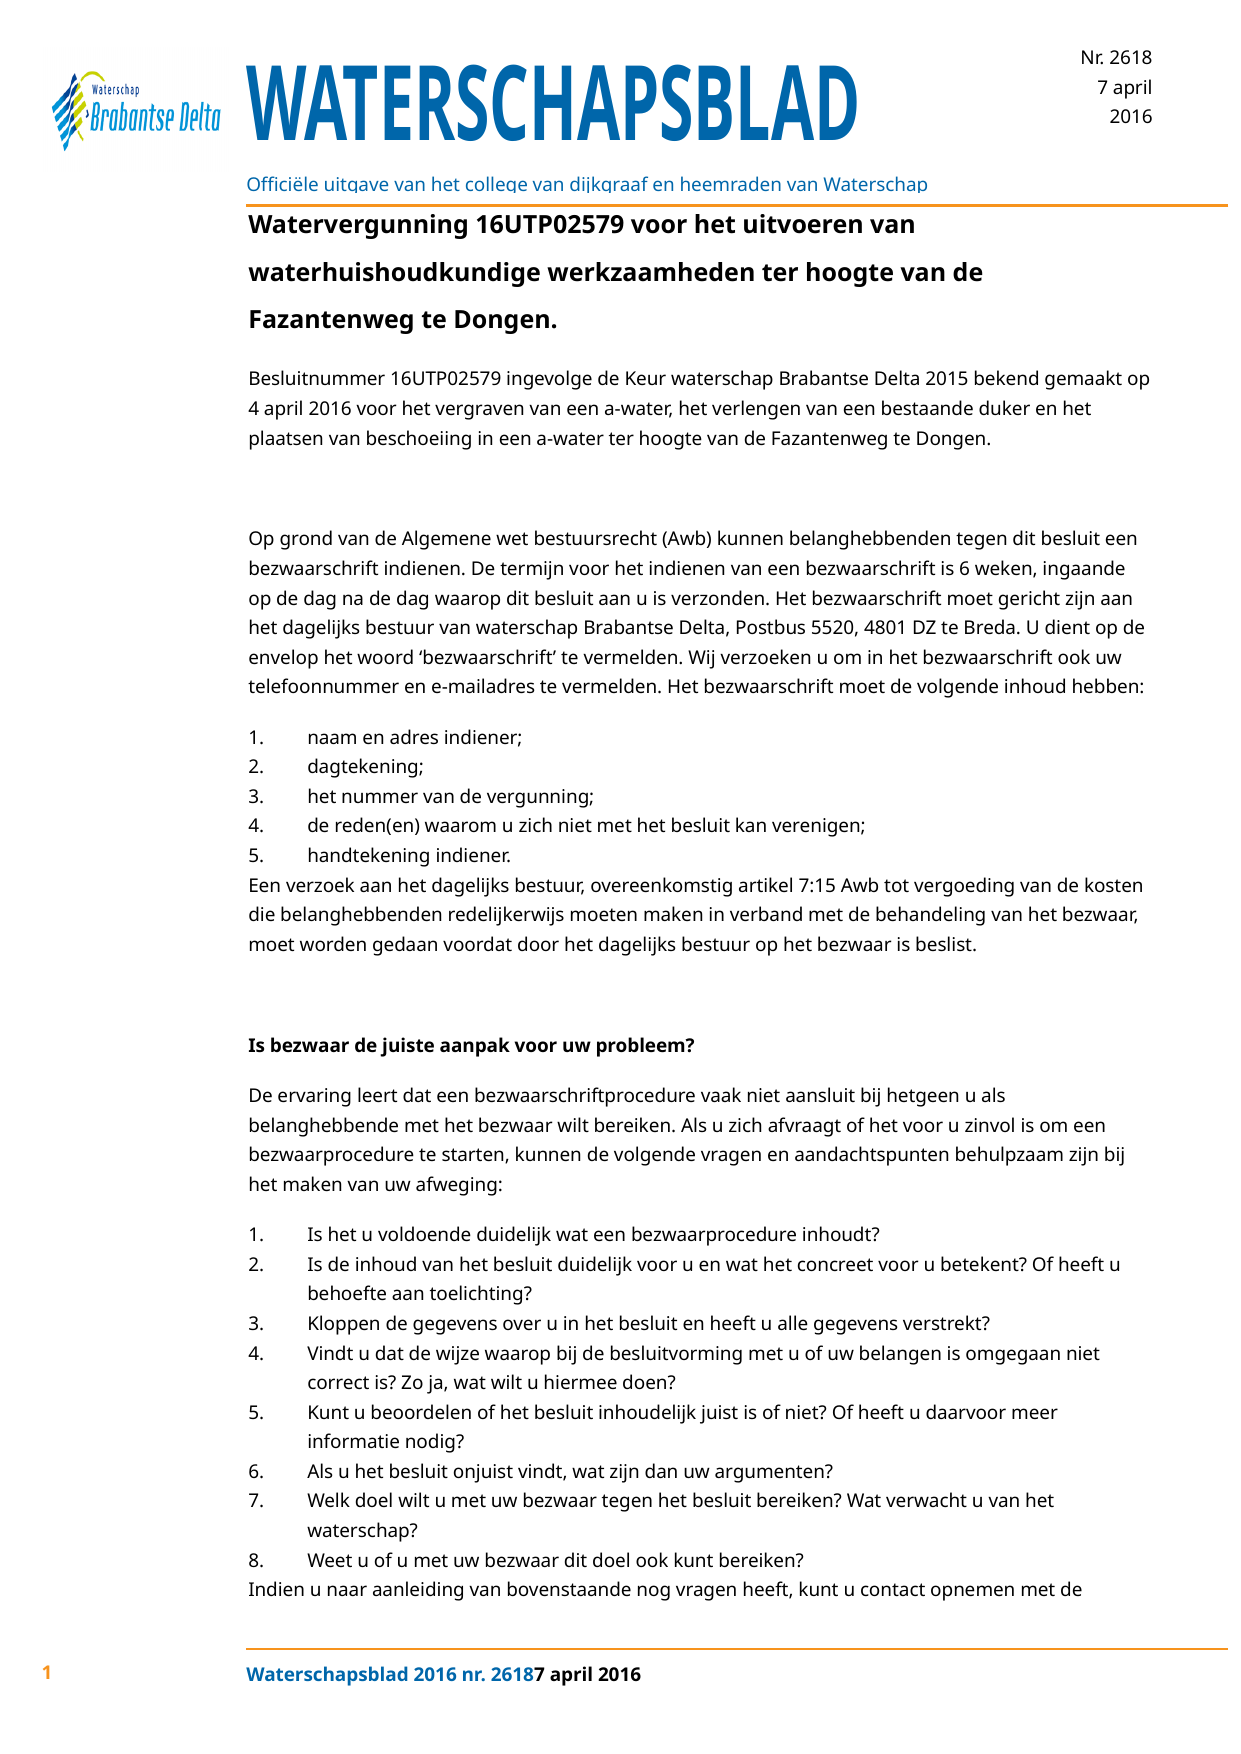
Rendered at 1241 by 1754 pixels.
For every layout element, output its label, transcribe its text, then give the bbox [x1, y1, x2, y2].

list naam en adres indiener; [248, 724, 1152, 749]
text Indien u naar aanleiding van bovenstaande nog vragen heeft, kunt u contact opnemen met de [248, 1576, 1152, 1602]
text Watervergunning 16UTP02579 voor het uitvoeren van waterhuishoudkundige werkzaamheden ter hoogte van de Fazantenweg te Dongen. [248, 207, 1152, 336]
list Is het u voldoende duidelijk wat een bezwaarprocedure inhoudt? [248, 1221, 1152, 1247]
list het nummer van de vergunning; [248, 783, 1152, 809]
picture [41, 47, 231, 172]
list Weet u of u met uw bezwaar dit doel ook kunt bereiken? [248, 1547, 1152, 1572]
list handtekening indiener. [248, 842, 1152, 868]
text Is bezwaar de juiste aanpak voor uw probleem? [248, 1032, 1152, 1057]
text Besluitnummer 16UTP02579 ingevolge de Keur waterschap Brabantse Delta 2015 bekend gemaakt op 4 april 2016 voor het vergraven van een a-water, het verlengen van een bestaande duker en het plaatsen van beschoeiing in een a-water ter hoogte van de Fazantenweg te Dongen. [248, 366, 1152, 450]
list Vindt u dat de wijze waarop bij de besluitvorming met u of uw belangen is omgegaan niet correct is? Zo ja, wat wilt u hiermee doen? [248, 1340, 1152, 1395]
list de reden(en) waarom u zich niet met het besluit kan verenigen; [248, 813, 1152, 838]
text Een verzoek aan het dagelijks bestuur, overeenkomstig artikel 7:15 Awb tot vergoeding van de kosten die belanghebbenden redelijkerwijs moeten maken in verband met de behandeling van het bezwaar, moet worden gedaan voordat door het dagelijks bestuur op het bezwaar is beslist. [248, 872, 1152, 957]
list Als u het besluit onjuist vindt, wat zijn dan uw argumenten? [248, 1458, 1152, 1484]
list Welk doel wilt u met uw bezwaar tegen het besluit bereiken? Wat verwacht u van het waterschap? [248, 1488, 1152, 1543]
list Is de inhoud van het besluit duidelijk voor u en wat het concreet voor u betekent? Of heeft u behoefte aan toelichting? [248, 1251, 1152, 1306]
list Kunt u beoordelen of het besluit inhoudelijk juist is of niet? Of heeft u daarvoor meer informatie nodig? [248, 1399, 1152, 1454]
text Op grond van de Algemene wet bestuursrecht (Awb) kunnen belanghebbenden tegen dit besluit een bezwaarschrift indienen. De termijn voor het indienen van een bezwaarschrift is 6 weken, ingaande op de dag na de dag waarop dit besluit aan u is verzonden. Het bezwaarschrift moet gericht zijn aan het dagelijks bestuur van waterschap Brabantse Delta, Postbus 5520, 4801 DZ te Breda. U dient op de envelop het woord ‘bezwaarschrift’ te vermelden. Wij verzoeken u om in het bezwaarschrift ook uw telefoonnummer en e‑mailadres te vermelden. Het bezwaarschrift moet de volgende inhoud hebben: [248, 526, 1152, 699]
list dagtekening; [248, 753, 1152, 779]
list Kloppen de gegevens over u in het besluit en heeft u alle gegevens verstrekt? [248, 1310, 1152, 1336]
text De ervaring leert dat een bezwaarschriftprocedure vaak niet aansluit bij hetgeen u als belanghebbende met het bezwaar wilt bereiken. Als u zich afvraagt of het voor u zinvol is om een bezwaarprocedure te starten, kunnen de volgende vragen en aandachtspunten behulpzaam zijn bij het maken van uw afweging: [248, 1082, 1152, 1197]
